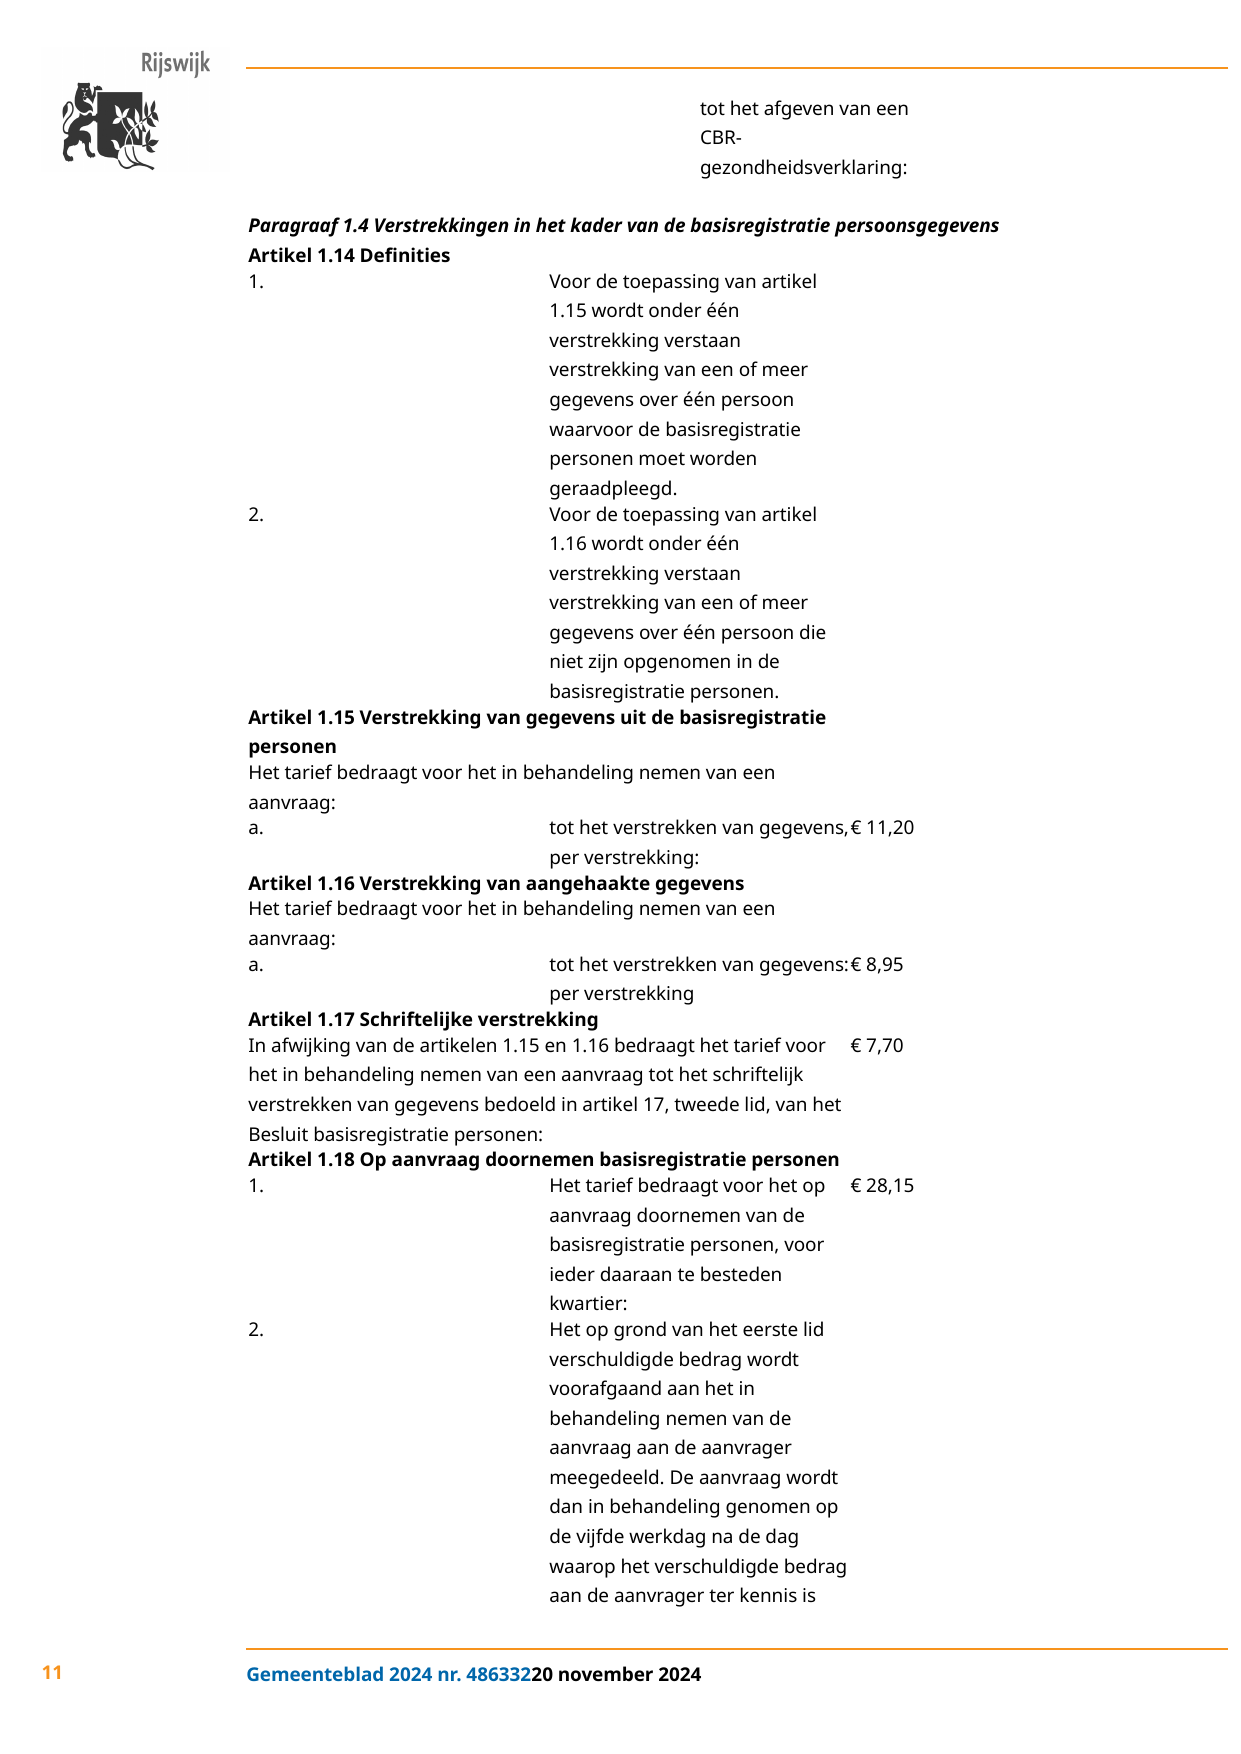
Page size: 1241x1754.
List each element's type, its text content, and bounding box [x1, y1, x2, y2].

text Paragraaf 1.4 Verstrekkingen in het kader van de basisregistratie persoonsgegevens [248, 212, 1152, 238]
table_cell € 7,70 [850, 1032, 1152, 1146]
table_cell a. [248, 951, 549, 1006]
table_cell [850, 896, 1152, 951]
table_cell [850, 759, 1152, 814]
table_cell Artikel 1.18 Op aanvraag doornemen basisregistratie personen [248, 1146, 850, 1172]
table_cell [850, 870, 1152, 896]
table_cell [850, 704, 1152, 759]
table_cell Artikel 1.17 Schriftelijke verstrekking [248, 1006, 850, 1032]
table_cell tot het afgeven van een CBR-gezondheidsverklaring: [700, 95, 926, 180]
table_cell 1. [248, 1172, 549, 1316]
table_cell tot het verstrekken van gegevens, per verstrekking: [549, 815, 850, 870]
table_cell 1. [248, 268, 549, 501]
table_cell Het tarief bedraagt voor het in behandeling nemen van een aanvraag: [248, 759, 850, 814]
table_cell [850, 1006, 1152, 1032]
table_header [850, 242, 1152, 268]
table_cell [850, 1146, 1152, 1172]
table_cell [248, 95, 474, 180]
table_cell € 8,95 [850, 951, 1152, 1006]
table_cell Voor de toepassing van artikel 1.15 wordt onder één verstrekking verstaan verstrekking van een of meer gegevens over één persoon waarvoor de basisregistratie personen moet worden geraadpleegd. [549, 268, 850, 501]
table_cell Het tarief bedraagt voor het op aanvraag doornemen van de basisregistratie personen, voor ieder daaraan te besteden kwartier: [549, 1172, 850, 1316]
table_cell € 11,20 [850, 815, 1152, 870]
table_cell [850, 268, 1152, 501]
table_cell Artikel 1.15 Verstrekking van gegevens uit de basisregistratie personen [248, 704, 850, 759]
table_cell Het tarief bedraagt voor het in behandeling nemen van een aanvraag: [248, 896, 850, 951]
table_cell tot het verstrekken van gegevens: per verstrekking [549, 951, 850, 1006]
table_cell 2. [248, 501, 549, 704]
table_cell 2. [248, 1316, 549, 1608]
table_cell Artikel 1.16 Verstrekking van aangehaakte gegevens [248, 870, 850, 896]
table_cell Voor de toepassing van artikel 1.16 wordt onder één verstrekking verstaan verstrekking van een of meer gegevens over één persoon die niet zijn opgenomen in de basisregistratie personen. [549, 501, 850, 704]
table_cell [474, 95, 700, 180]
picture [41, 47, 231, 172]
table_cell [926, 95, 1152, 180]
table_cell [850, 1316, 1152, 1608]
table_cell € 28,15 [850, 1172, 1152, 1316]
table_header Artikel 1.14 Definities [248, 242, 850, 268]
table_cell Het op grond van het eerste lid verschuldigde bedrag wordt voorafgaand aan het in behandeling nemen van de aanvraag aan de aanvrager meegedeeld. De aanvraag wordt dan in behandeling genomen op de vijfde werkdag na de dag waarop het verschuldigde bedrag aan de aanvrager ter kennis is [549, 1316, 850, 1608]
table_cell a. [248, 815, 549, 870]
table_cell [850, 501, 1152, 704]
table_cell In afwijking van de artikelen 1.15 en 1.16 bedraagt het tarief voor het in behandeling nemen van een aanvraag tot het schriftelijk verstrekken van gegevens bedoeld in artikel 17, tweede lid, van het Besluit basisregistratie personen: [248, 1032, 850, 1146]
